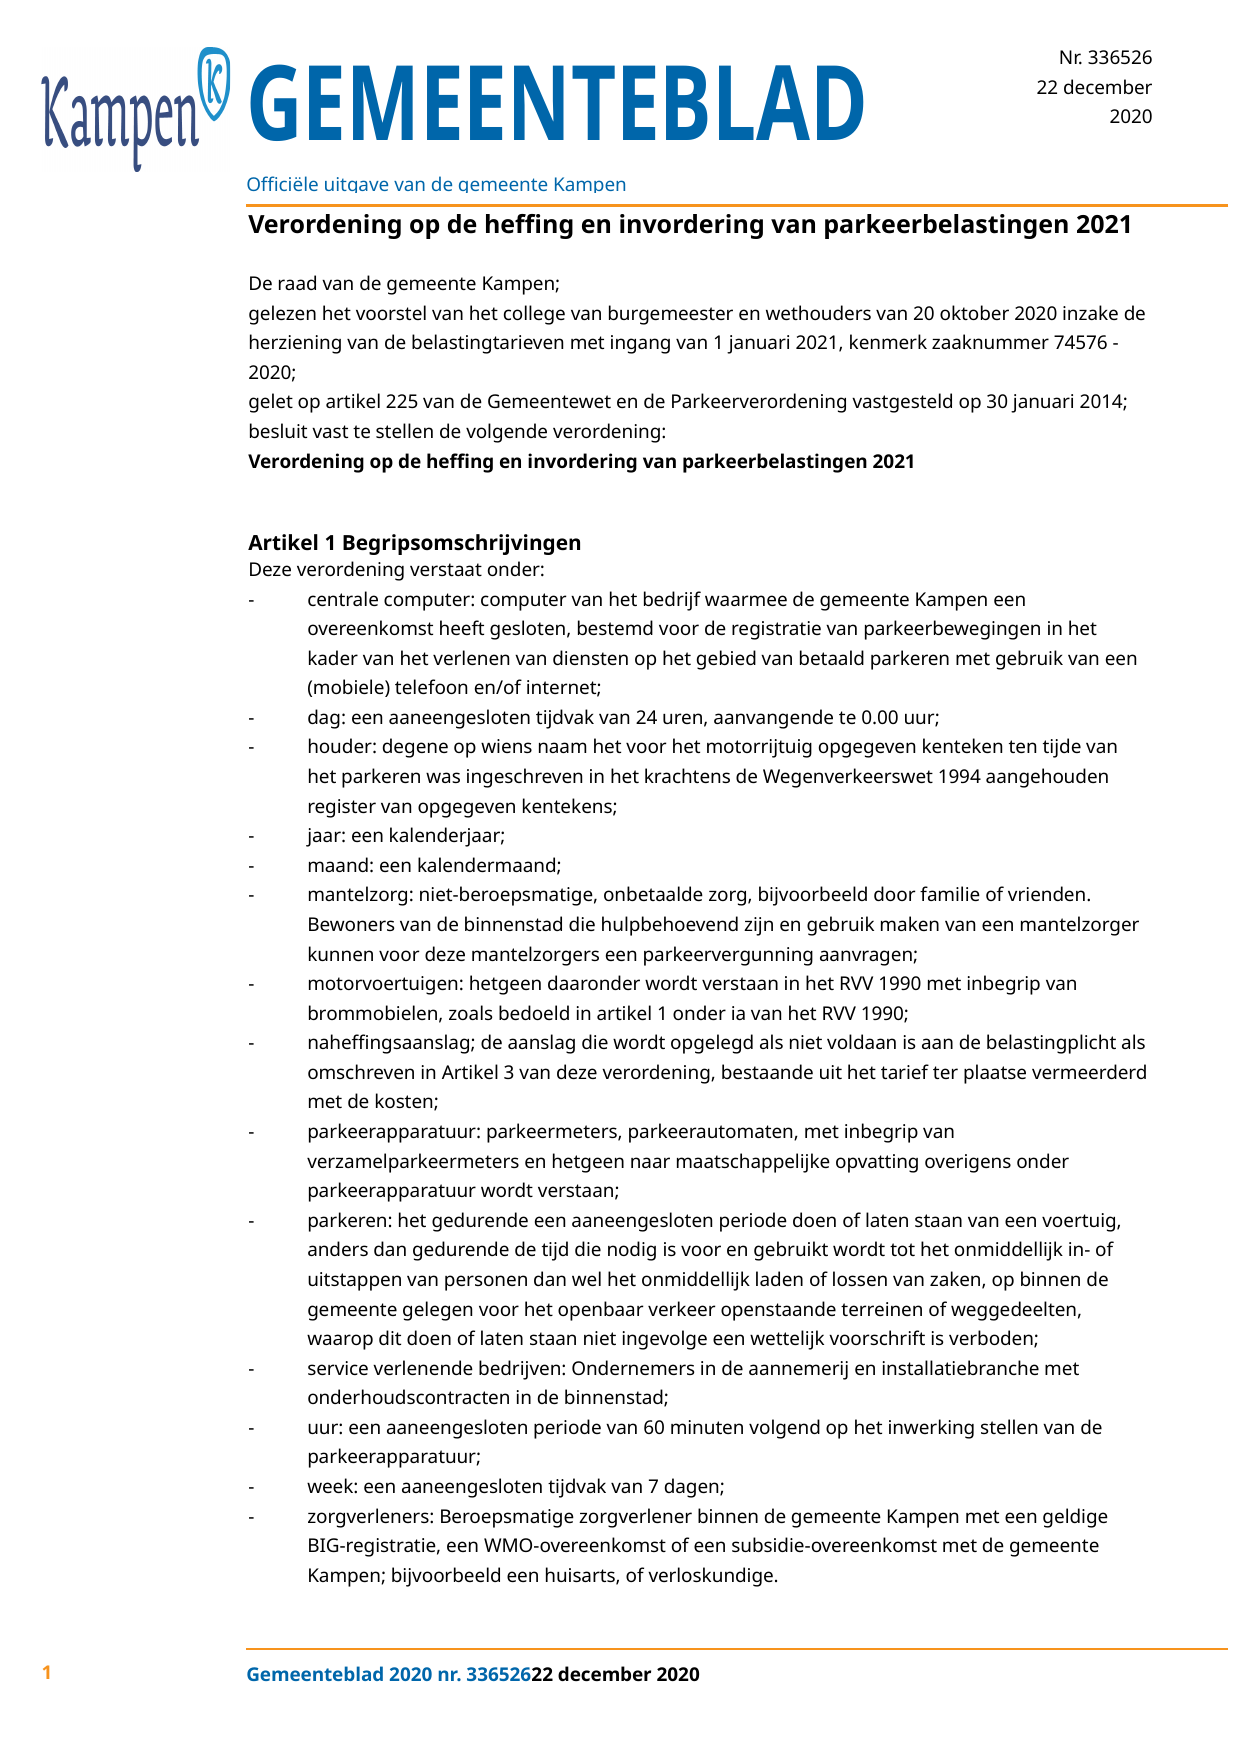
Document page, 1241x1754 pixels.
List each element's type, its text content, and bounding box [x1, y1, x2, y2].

list mantelzorg: niet-beroepsmatige, onbetaalde zorg, bijvoorbeeld door familie of vrienden. Bewoners van de binnenstad die hulpbehoevend zijn en gebruik maken van een mantelzorger kunnen voor deze mantelzorgers een parkeervergunning aanvragen; [248, 882, 1152, 967]
list jaar: een kalenderjaar; [248, 822, 1152, 848]
list centrale computer: computer van het bedrijf waarmee de gemeente Kampen een overeenkomst heeft gesloten, bestemd voor de registratie van parkeerbewegingen in het kader van het verlenen van diensten op het gebied van betaald parkeren met gebruik van een (mobiele) telefoon en/of internet; [248, 586, 1152, 700]
list dag: een aaneengesloten tijdvak van 24 uren, aanvangende te 0.00 uur; [248, 704, 1152, 730]
list maand: een kalendermaand; [248, 852, 1152, 878]
text besluit vast te stellen de volgende verordening: [248, 418, 1152, 444]
text Verordening op de heffing en invordering van parkeerbelastingen 2021 [248, 448, 1152, 473]
list motorvoertuigen: hetgeen daaronder wordt verstaan in het RVV 1990 met inbegrip van brommobielen, zoals bedoeld in artikel 1 onder ia van het RVV 1990; [248, 970, 1152, 1026]
list zorgverleners: Beroepsmatige zorgverlener binnen de gemeente Kampen met een geldige BIG-registratie, een WMO-overeenkomst of een subsidie-overeenkomst met de gemeente Kampen; bijvoorbeeld een huisarts, of verloskundige. [248, 1503, 1152, 1588]
list naheffingsaanslag; de aanslag die wordt opgelegd als niet voldaan is aan de belastingplicht als omschreven in Artikel 3 van deze verordening, bestaande uit het tarief ter plaatse vermeerderd met de kosten; [248, 1029, 1152, 1114]
text Deze verordening verstaat onder: [248, 556, 1152, 582]
list parkeren: het gedurende een aaneengesloten periode doen of laten staan van een voertuig, anders dan gedurende de tijd die nodig is voor en gebruikt wordt tot het onmiddellijk in- of uitstappen van personen dan wel het onmiddellijk laden of lossen van zaken, op binnen de gemeente gelegen voor het openbaar verkeer openstaande terreinen of weggedeelten, waarop dit doen of laten staan niet ingevolge een wettelijk voorschrift is verboden; [248, 1207, 1152, 1351]
text Artikel 1 Begripsomschrijvingen [248, 528, 1152, 556]
list week: een aaneengesloten tijdvak van 7 dagen; [248, 1473, 1152, 1499]
list service verlenende bedrijven: Ondernemers in de aannemerij en installatiebranche met onderhoudscontracten in de binnenstad; [248, 1355, 1152, 1410]
picture [41, 47, 231, 172]
text gelet op artikel 225 van de Gemeentewet en de Parkeerverordening vastgesteld op 30 januari 2014; [248, 389, 1152, 414]
text Verordening op de heffing en invordering van parkeerbelastingen 2021 [248, 207, 1152, 241]
text gelezen het voorstel van het college van burgemeester en wethouders van 20 oktober 2020 inzake de herziening van de belastingtarieven met ingang van 1 januari 2021, kenmerk zaaknummer 74576 -2020; [248, 300, 1152, 385]
text De raad van de gemeente Kampen; [248, 270, 1152, 296]
list parkeerapparatuur: parkeermeters, parkeerautomaten, met inbegrip van verzamelparkeermeters en hetgeen naar maatschappelijke opvatting overigens onder parkeerapparatuur wordt verstaan; [248, 1118, 1152, 1203]
list uur: een aaneengesloten periode van 60 minuten volgend op het inwerking stellen van de parkeerapparatuur; [248, 1414, 1152, 1469]
list houder: degene op wiens naam het voor het motorrijtuig opgegeven kenteken ten tijde van het parkeren was ingeschreven in het krachtens de Wegenverkeerswet 1994 aangehouden register van opgegeven kentekens; [248, 734, 1152, 819]
